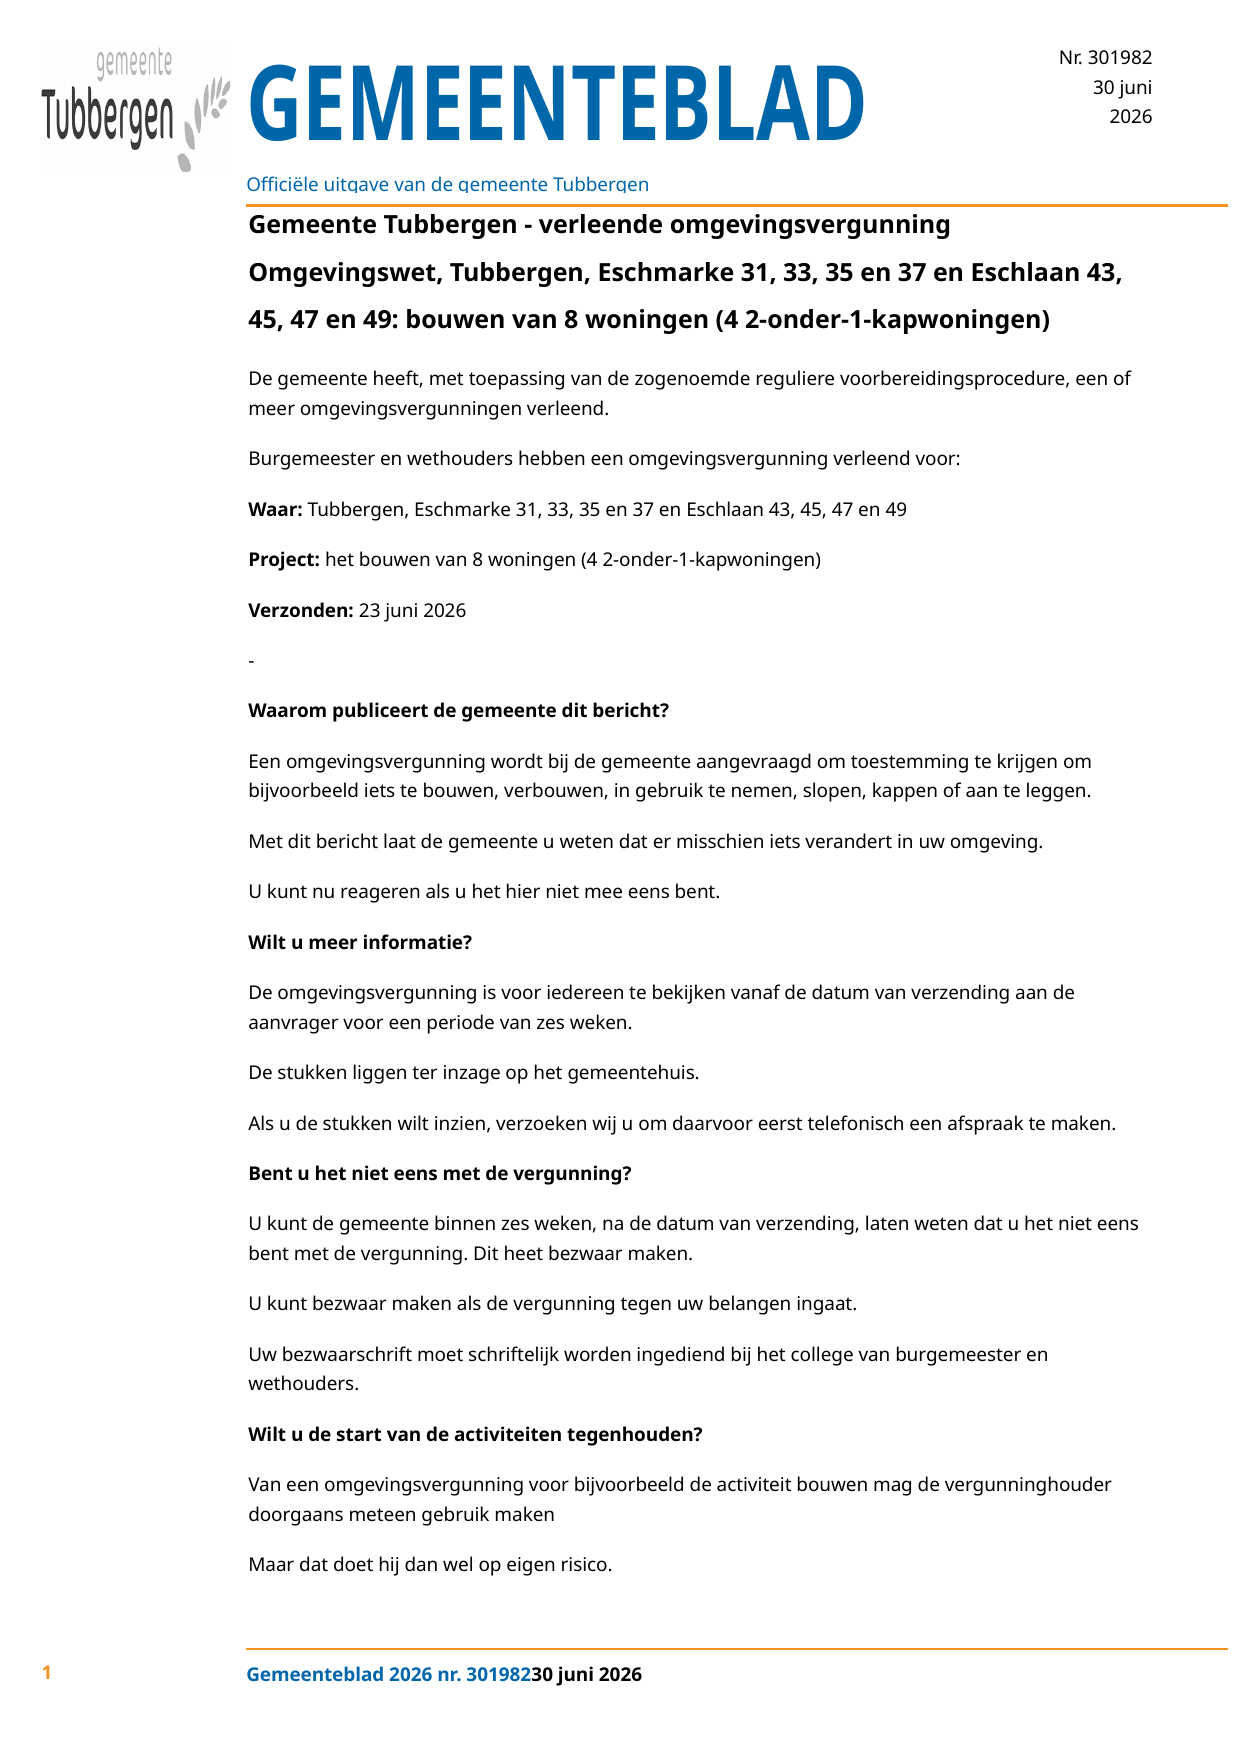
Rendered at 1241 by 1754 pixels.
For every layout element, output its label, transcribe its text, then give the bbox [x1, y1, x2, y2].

picture [41, 47, 231, 172]
text Een omgevingsvergunning wordt bij de gemeente aangevraagd om toestemming te krijgen om bijvoorbeeld iets te bouwen, verbouwen, in gebruik te nemen, slopen, kappen of aan te leggen. [248, 748, 1152, 803]
text Wilt u de start van de activiteiten tegenhouden? [248, 1421, 1152, 1447]
text Waarom publiceert de gemeente dit bericht? [248, 698, 1152, 723]
text De gemeente heeft, met toepassing van de zogenoemde reguliere voorbereidingsprocedure, een of meer omgevingsvergunningen verleend. [248, 366, 1152, 421]
text U kunt de gemeente binnen zes weken, na de datum van verzending, laten weten dat u het niet eens bent met de vergunning. Dit heet bezwaar maken. [248, 1211, 1152, 1266]
text - [248, 647, 1152, 673]
text De stukken liggen ter inzage op het gemeentehuis. [248, 1059, 1152, 1085]
text Burgemeester en wethouders hebben een omgevingsvergunning verleend voor: [248, 446, 1152, 471]
text Project: het bouwen van 8 woningen (4 2-onder-1-kapwoningen) [248, 546, 1152, 572]
text U kunt nu reageren als u het hier niet mee eens bent. [248, 878, 1152, 904]
text Met dit bericht laat de gemeente u weten dat er misschien iets verandert in uw omgeving. [248, 828, 1152, 854]
text Gemeente Tubbergen - verleende omgevingsvergunning Omgevingswet, Tubbergen, Eschmarke 31, 33, 35 en 37 en Eschlaan 43, 45, 47 en 49: bouwen van 8 woningen (4 2-onder-1-kapwoningen) [248, 207, 1152, 336]
text Maar dat doet hij dan wel op eigen risico. [248, 1551, 1152, 1577]
text Verzonden: 23 juni 2026 [248, 597, 1152, 622]
text Uw bezwaarschrift moet schriftelijk worden ingediend bij het college van burgemeester en wethouders. [248, 1341, 1152, 1396]
text U kunt bezwaar maken als de vergunning tegen uw belangen ingaat. [248, 1291, 1152, 1316]
text De omgevingsvergunning is voor iedereen te bekijken vanaf de datum van verzending aan de aanvrager voor een periode van zes weken. [248, 979, 1152, 1034]
text Bent u het niet eens met de vergunning? [248, 1160, 1152, 1186]
text Wilt u meer informatie? [248, 929, 1152, 954]
text Waar: Tubbergen, Eschmarke 31, 33, 35 en 37 en Eschlaan 43, 45, 47 en 49 [248, 496, 1152, 522]
text Van een omgevingsvergunning voor bijvoorbeeld de activiteit bouwen mag de vergunninghouder doorgaans meteen gebruik maken [248, 1471, 1152, 1527]
text Als u de stukken wilt inzien, verzoeken wij u om daarvoor eerst telefonisch een afspraak te maken. [248, 1110, 1152, 1135]
